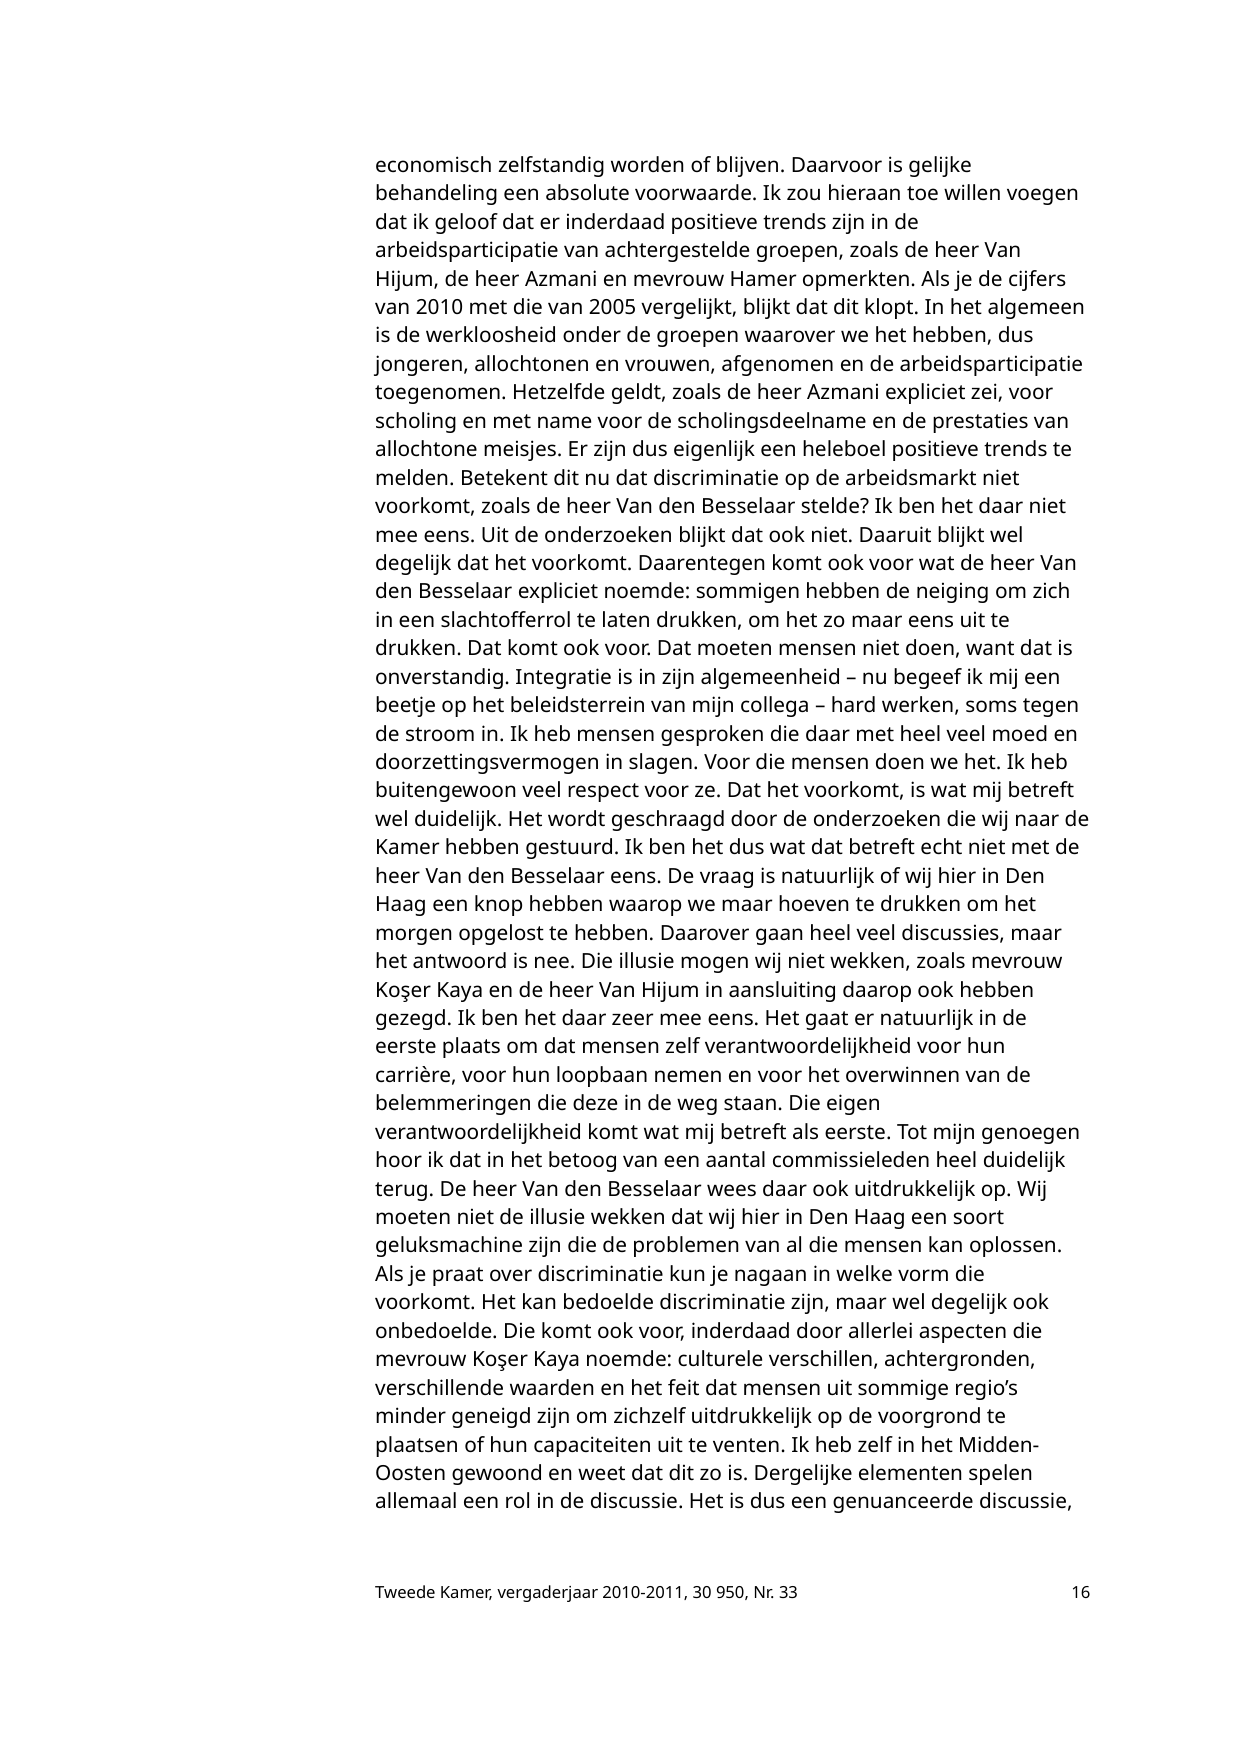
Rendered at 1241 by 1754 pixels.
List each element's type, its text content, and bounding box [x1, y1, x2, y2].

text economisch zelfstandig worden of blijven. Daarvoor is gelijke behandeling een absolute voorwaarde. Ik zou hieraan toe willen voegen dat ik geloof dat er inderdaad positieve trends zijn in de arbeidsparticipatie van achtergestelde groepen, zoals de heer Van Hijum, de heer Azmani en mevrouw Hamer opmerkten. Als je de cijfers van 2010 met die van 2005 vergelijkt, blijkt dat dit klopt. In het algemeen is de werkloosheid onder de groepen waarover we het hebben, dus jongeren, allochtonen en vrouwen, afgenomen en de arbeidsparticipatie toegenomen. Hetzelfde geldt, zoals de heer Azmani expliciet zei, voor scholing en met name voor de scholingsdeelname en de prestaties van allochtone meisjes. Er zijn dus eigenlijk een heleboel positieve trends te melden. Betekent dit nu dat discriminatie op de arbeidsmarkt niet voorkomt, zoals de heer Van den Besselaar stelde? Ik ben het daar niet mee eens. Uit de onderzoeken blijkt dat ook niet. Daaruit blijkt wel degelijk dat het voorkomt. Daarentegen komt ook voor wat de heer Van den Besselaar expliciet noemde: sommigen hebben de neiging om zich in een slachtofferrol te laten drukken, om het zo maar eens uit te drukken. Dat komt ook voor. Dat moeten mensen niet doen, want dat is onverstandig. Integratie is in zijn algemeenheid – nu begeef ik mij een beetje op het beleidsterrein van mijn collega – hard werken, soms tegen de stroom in. Ik heb mensen gesproken die daar met heel veel moed en doorzettingsvermogen in slagen. Voor die mensen doen we het. Ik heb buitengewoon veel respect voor ze. Dat het voorkomt, is wat mij betreft wel duidelijk. Het wordt geschraagd door de onderzoeken die wij naar de Kamer hebben gestuurd. Ik ben het dus wat dat betreft echt niet met de heer Van den Besselaar eens. De vraag is natuurlijk of wij hier in Den Haag een knop hebben waarop we maar hoeven te drukken om het morgen opgelost te hebben. Daarover gaan heel veel discussies, maar het antwoord is nee. Die illusie mogen wij niet wekken, zoals mevrouw Koşer Kaya en de heer Van Hijum in aansluiting daarop ook hebben gezegd. Ik ben het daar zeer mee eens. Het gaat er natuurlijk in de eerste plaats om dat mensen zelf verantwoordelijkheid voor hun carrière, voor hun loopbaan nemen en voor het overwinnen van de belemmeringen die deze in de weg staan. Die eigen verantwoordelijkheid komt wat mij betreft als eerste. Tot mijn genoegen hoor ik dat in het betoog van een aantal commissieleden heel duidelijk terug. De heer Van den Besselaar wees daar ook uitdrukkelijk op. Wij moeten niet de illusie wekken dat wij hier in Den Haag een soort geluksmachine zijn die de problemen van al die mensen kan oplossen. Als je praat over discriminatie kun je nagaan in welke vorm die voorkomt. Het kan bedoelde discriminatie zijn, maar wel degelijk ook onbedoelde. Die komt ook voor, inderdaad door allerlei aspecten die mevrouw Koşer Kaya noemde: culturele verschillen, achtergronden, verschillende waarden en het feit dat mensen uit sommige regio’s minder geneigd zijn om zichzelf uitdrukkelijk op de voorgrond te plaatsen of hun capaciteiten uit te venten. Ik heb zelf in het Midden-Oosten gewoond en weet dat dit zo is. Dergelijke elementen spelen allemaal een rol in de discussie. Het is dus een genuanceerde discussie, [375, 150, 1090, 1515]
